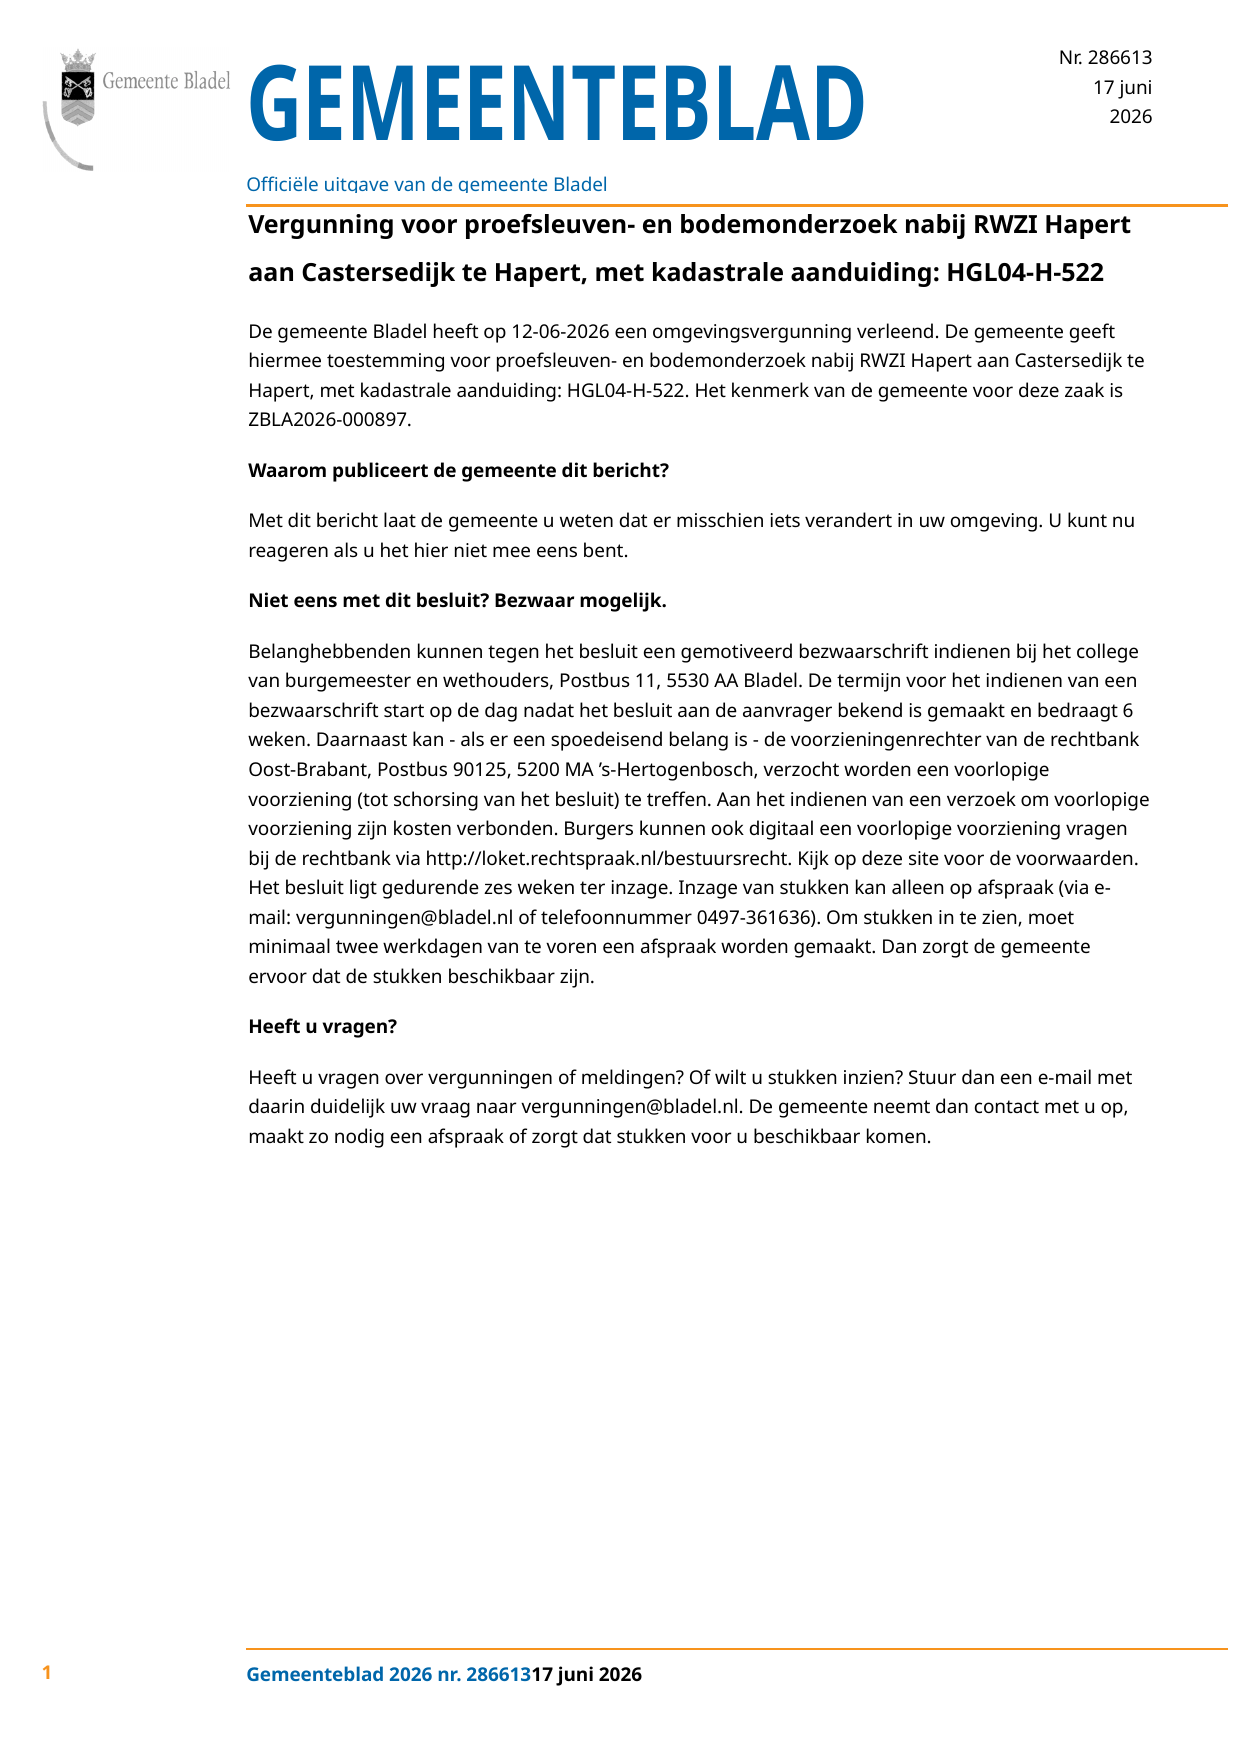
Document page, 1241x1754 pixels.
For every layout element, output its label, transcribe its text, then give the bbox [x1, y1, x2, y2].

text Vergunning voor proefsleuven- en bodemonderzoek nabij RWZI Hapert aan Castersedijk te Hapert, met kadastrale aanduiding: HGL04-H-522 [248, 207, 1152, 288]
text Heeft u vragen over vergunningen of meldingen? Of wilt u stukken inzien? Stuur dan een e-mail met daarin duidelijk uw vraag naar vergunningen@bladel.nl. De gemeente neemt dan contact met u op, maakt zo nodig een afspraak of zorgt dat stukken voor u beschikbaar komen. [248, 1064, 1152, 1149]
text Waarom publiceert de gemeente dit bericht? [248, 457, 1152, 483]
text De gemeente Bladel heeft op 12-06-2026 een omgevingsvergunning verleend. De gemeente geeft hiermee toestemming voor proefsleuven- en bodemonderzoek nabij RWZI Hapert aan Castersedijk te Hapert, met kadastrale aanduiding: HGL04-H-522. Het kenmerk van de gemeente voor deze zaak is ZBLA2026-000897. [248, 318, 1152, 432]
text Met dit bericht laat de gemeente u weten dat er misschien iets verandert in uw omgeving. U kunt nu reageren als u het hier niet mee eens bent. [248, 507, 1152, 563]
picture [41, 47, 231, 172]
text Belanghebbenden kunnen tegen het besluit een gemotiveerd bezwaarschrift indienen bij het college van burgemeester en wethouders, Postbus 11, 5530 AA Bladel. De termijn voor het indienen van een bezwaarschrift start op de dag nadat het besluit aan de aanvrager bekend is gemaakt en bedraagt 6 weken. Daarnaast kan - als er een spoedeisend belang is - de voorzieningenrechter van de rechtbank Oost-Brabant, Postbus 90125, 5200 MA ’s-Hertogenbosch, verzocht worden een voorlopige voorziening (tot schorsing van het besluit) te treffen. Aan het indienen van een verzoek om voorlopige voorziening zijn kosten verbonden. Burgers kunnen ook digitaal een voorlopige voorziening vragen bij de rechtbank via http://loket.rechtspraak.nl/bestuursrecht. Kijk op deze site voor de voorwaarden. Het besluit ligt gedurende zes weken ter inzage. Inzage van stukken kan alleen op afspraak (via e-mail: vergunningen@bladel.nl of telefoonnummer 0497-361636). Om stukken in te zien, moet minimaal twee werkdagen van te voren een afspraak worden gemaakt. Dan zorgt de gemeente ervoor dat de stukken beschikbaar zijn. [248, 638, 1152, 989]
text Heeft u vragen? [248, 1014, 1152, 1039]
text Niet eens met dit besluit? Bezwaar mogelijk. [248, 587, 1152, 613]
